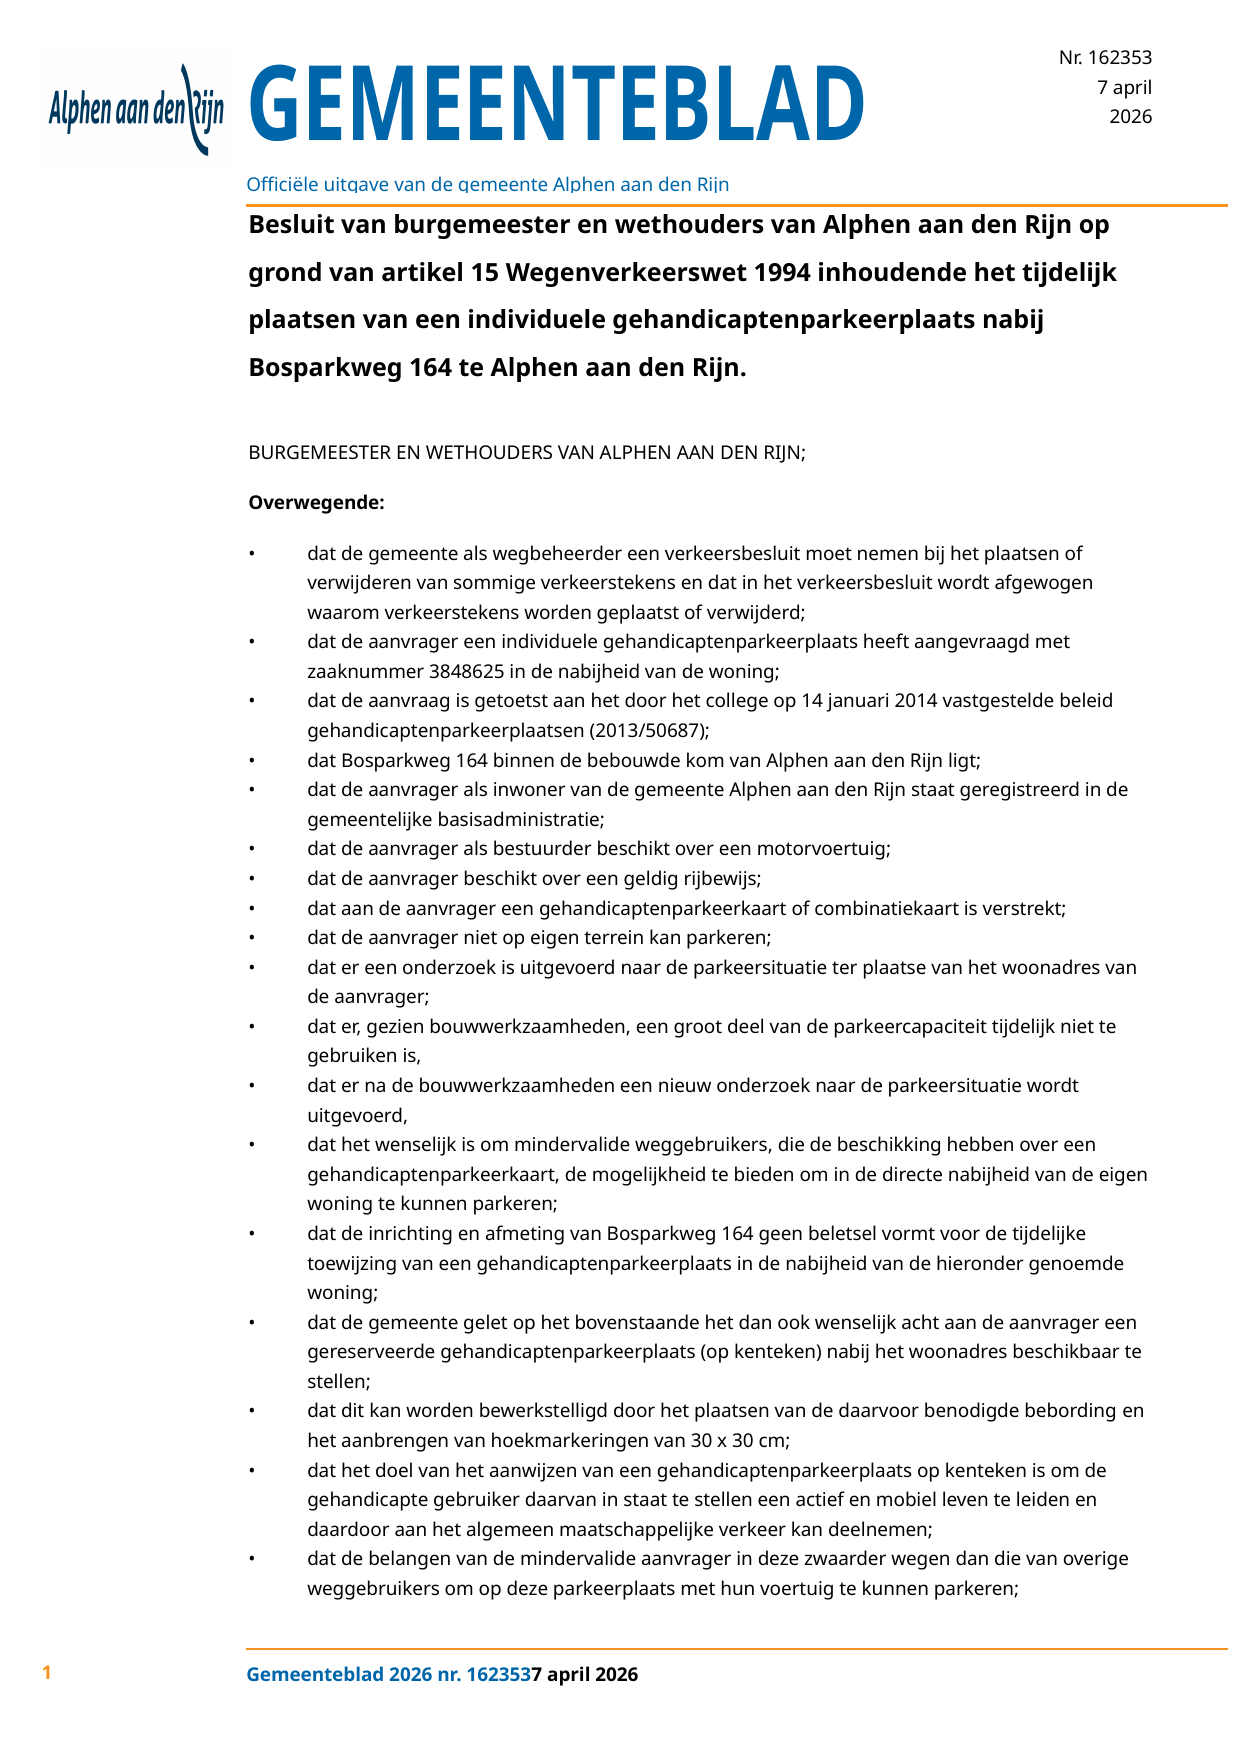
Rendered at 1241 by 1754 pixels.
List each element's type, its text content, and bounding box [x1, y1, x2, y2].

list dat dit kan worden bewerkstelligd door het plaatsen van de daarvoor benodigde bebording en het aanbrengen van hoekmarkeringen van 30 x 30 cm; [248, 1398, 1152, 1453]
list dat er een onderzoek is uitgevoerd naar de parkeersituatie ter plaatse van het woonadres van de aanvrager; [248, 954, 1152, 1009]
list dat de gemeente als wegbeheerder een verkeersbesluit moet nemen bij het plaatsen of verwijderen van sommige verkeerstekens en dat in het verkeersbesluit wordt afgewogen waarom verkeerstekens worden geplaatst of verwijderd; [248, 540, 1152, 624]
list dat de aanvrager niet op eigen terrein kan parkeren; [248, 924, 1152, 950]
list dat er na de bouwwerkzaamheden een nieuw onderzoek naar de parkeersituatie wordt uitgevoerd, [248, 1072, 1152, 1127]
list dat er, gezien bouwwerkzaamheden, een groot deel van de parkeercapaciteit tijdelijk niet te gebruiken is, [248, 1013, 1152, 1068]
list dat de inrichting en afmeting van Bosparkweg 164 geen beletsel vormt voor de tijdelijke toewijzing van een gehandicaptenparkeerplaats in de nabijheid van de hieronder genoemde woning; [248, 1220, 1152, 1305]
text Overwegende: [248, 489, 1152, 515]
list dat aan de aanvrager een gehandicaptenparkeerkaart of combinatiekaart is verstrekt; [248, 895, 1152, 920]
text BURGEMEESTER EN WETHOUDERS VAN ALPHEN AAN DEN RIJN; [248, 439, 1152, 464]
list dat de aanvrager als bestuurder beschikt over een motorvoertuig; [248, 836, 1152, 861]
list dat de gemeente gelet op het bovenstaande het dan ook wenselijk acht aan de aanvrager een gereserveerde gehandicaptenparkeerplaats (op kenteken) nabij het woonadres beschikbaar te stellen; [248, 1309, 1152, 1394]
list dat de aanvraag is getoetst aan het door het college op 14 januari 2014 vastgestelde beleid gehandicaptenparkeerplaatsen (2013/50687); [248, 688, 1152, 743]
list dat de aanvrager een individuele gehandicaptenparkeerplaats heeft aangevraagd met zaaknummer 3848625 in de nabijheid van de woning; [248, 628, 1152, 684]
picture [41, 47, 231, 172]
list dat de belangen van de mindervalide aanvrager in deze zwaarder wegen dan die van overige weggebruikers om op deze parkeerplaats met hun voertuig te kunnen parkeren; [248, 1546, 1152, 1601]
list dat het doel van het aanwijzen van een gehandicaptenparkeerplaats op kenteken is om de gehandicapte gebruiker daarvan in staat te stellen een actief en mobiel leven te leiden en daardoor aan het algemeen maatschappelijke verkeer kan deelnemen; [248, 1457, 1152, 1542]
list dat het wenselijk is om mindervalide weggebruikers, die de beschikking hebben over een gehandicaptenparkeerkaart, de mogelijkheid te bieden om in de directe nabijheid van de eigen woning te kunnen parkeren; [248, 1131, 1152, 1216]
list dat Bosparkweg 164 binnen de bebouwde kom van Alphen aan den Rijn ligt; [248, 747, 1152, 772]
list dat de aanvrager als inwoner van de gemeente Alphen aan den Rijn staat geregistreerd in de gemeentelijke basisadministratie; [248, 776, 1152, 832]
list dat de aanvrager beschikt over een geldig rijbewijs; [248, 865, 1152, 891]
text Besluit van burgemeester en wethouders van Alphen aan den Rijn op grond van artikel 15 Wegenverkeerswet 1994 inhoudende het tijdelijk plaatsen van een individuele gehandicaptenparkeerplaats nabij Bosparkweg 164 te Alphen aan den Rijn. [248, 207, 1152, 384]
